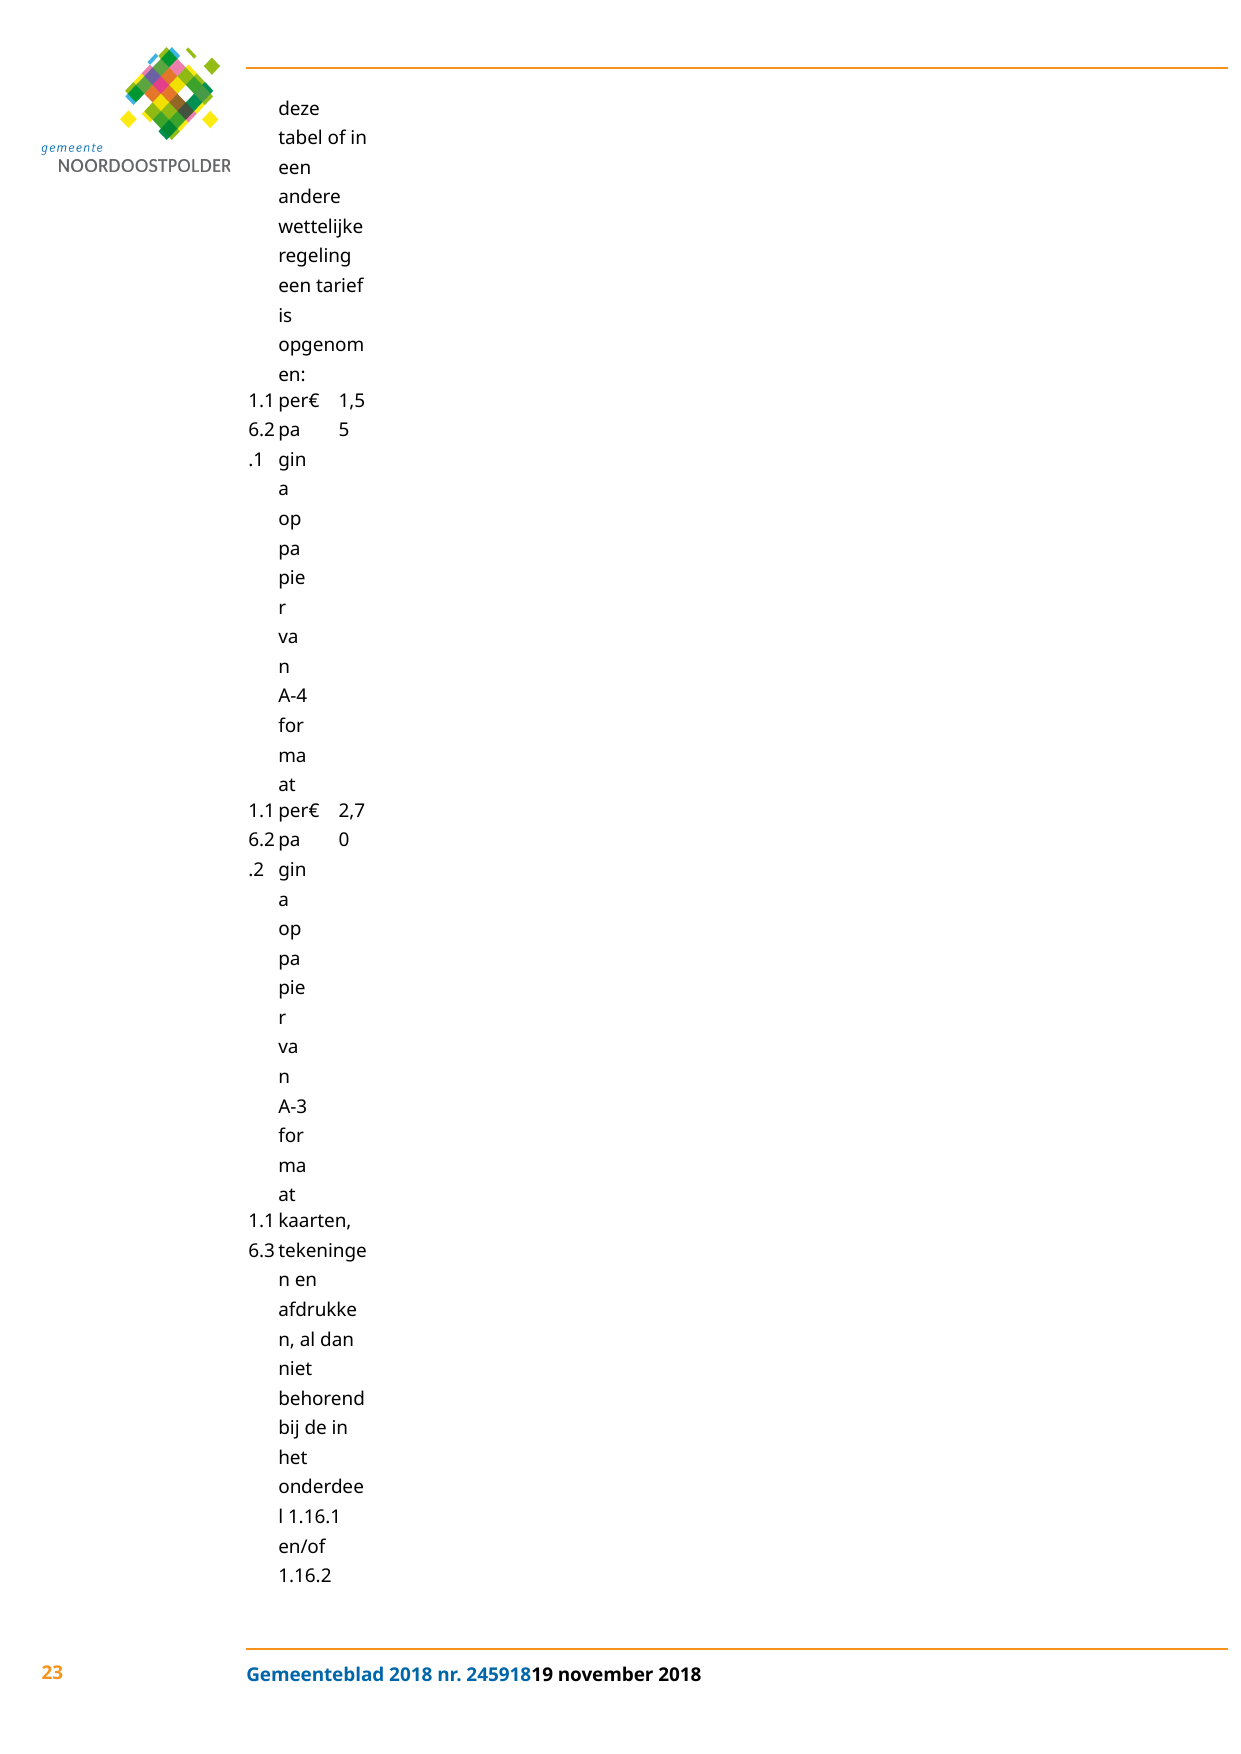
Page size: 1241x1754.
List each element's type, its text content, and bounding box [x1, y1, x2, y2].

table_cell 1.16.2.1 [248, 387, 278, 797]
table_cell 2,70 [338, 797, 368, 1207]
table_cell per pagina op papier van A-4 formaat [278, 387, 308, 797]
table_cell per pagina op papier van A-3 formaat [278, 797, 308, 1207]
table_cell [248, 95, 278, 387]
picture [41, 47, 231, 172]
table_cell € [308, 797, 338, 1207]
table_cell 1,55 [338, 387, 368, 797]
table_cell € [308, 387, 338, 797]
table_cell kaarten, tekeningen en afdrukken, al dan niet behorend bij de in het onderdeel 1.16.1 en/of 1.16.2 [278, 1208, 368, 1588]
table_cell 1.16.3 [248, 1208, 278, 1588]
table_cell deze tabel of in een andere wettelijke regeling een tarief is opgenomen: [278, 95, 368, 387]
table_cell 1.16.2.2 [248, 797, 278, 1207]
